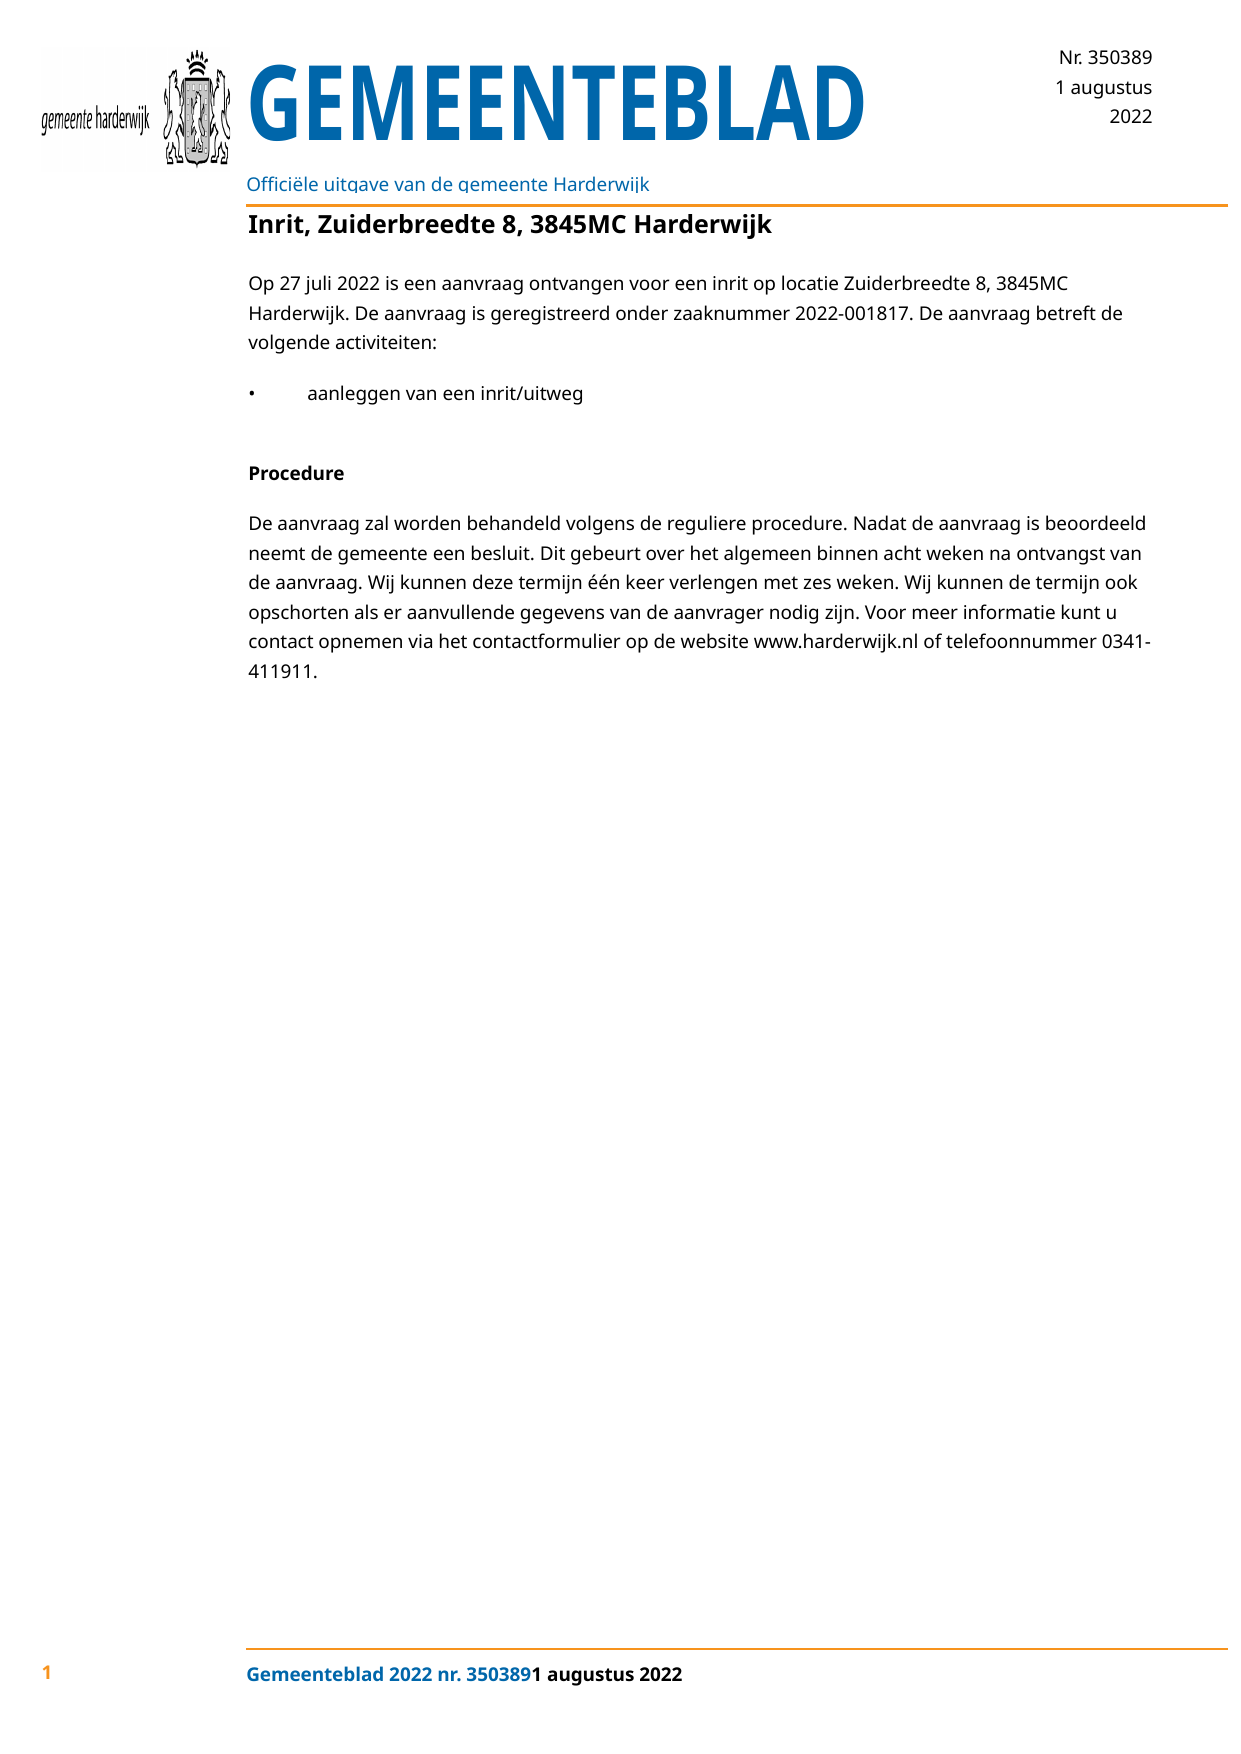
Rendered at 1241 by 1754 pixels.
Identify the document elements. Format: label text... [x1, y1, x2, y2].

text De aanvraag zal worden behandeld volgens de reguliere procedure. Nadat de aanvraag is beoordeeld neemt de gemeente een besluit. Dit gebeurt over het algemeen binnen acht weken na ontvangst van de aanvraag. Wij kunnen deze termijn één keer verlengen met zes weken. Wij kunnen de termijn ook opschorten als er aanvullende gegevens van de aanvrager nodig zijn. Voor meer informatie kunt u contact opnemen via het contactformulier op de website www.harderwijk.nl of telefoonnummer 0341-411911. [248, 510, 1152, 684]
list aanleggen van een inrit/uitweg [248, 380, 1152, 406]
picture [41, 47, 231, 172]
text Procedure [248, 460, 1152, 486]
text Op 27 juli 2022 is een aanvraag ontvangen voor een inrit op locatie Zuiderbreedte 8, 3845MC Harderwijk. De aanvraag is geregistreerd onder zaaknummer 2022-001817. De aanvraag betreft de volgende activiteiten: [248, 270, 1152, 355]
text Inrit, Zuiderbreedte 8, 3845MC Harderwijk [248, 207, 1152, 241]
